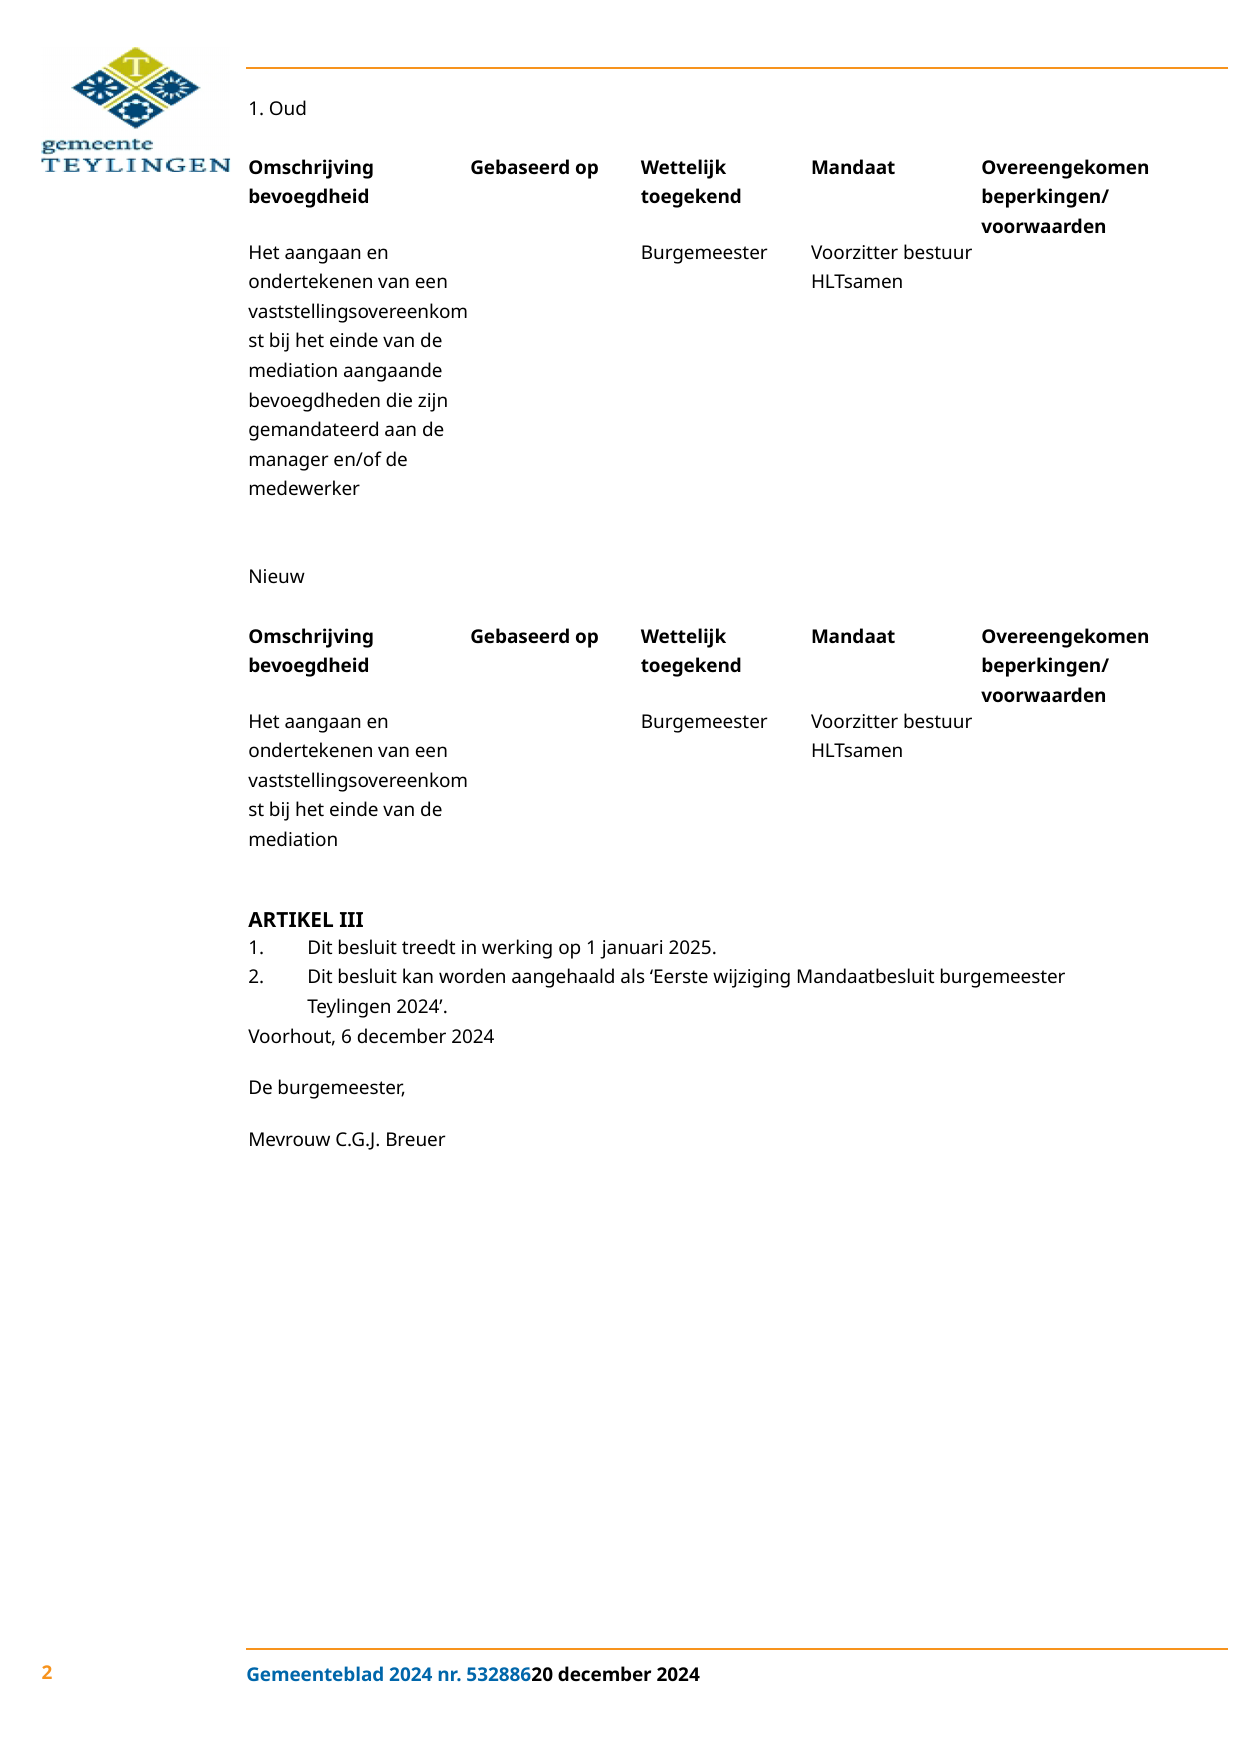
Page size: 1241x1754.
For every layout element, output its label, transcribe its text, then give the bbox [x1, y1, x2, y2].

table_header Mandaat [811, 623, 981, 708]
table_cell [470, 239, 641, 531]
table_cell Burgemeester [641, 708, 811, 852]
table_header Mandaat [811, 154, 981, 239]
table_cell [981, 239, 1152, 531]
table_cell [981, 708, 1152, 852]
list Dit besluit kan worden aangehaald als ‘Eerste wijziging Mandaatbesluit burgemeester Teylingen 2024’. [248, 964, 1152, 1019]
table_cell Het aangaan en ondertekenen van een vaststellingsovereenkomst bij het einde van de mediation [248, 708, 470, 852]
text Nieuw [248, 564, 1152, 589]
table_cell Burgemeester [641, 239, 811, 531]
list Dit besluit treedt in werking op 1 januari 2025. [248, 934, 1152, 960]
table_cell [470, 708, 641, 852]
text Voorhout, 6 december 2024 [248, 1023, 1152, 1048]
table_header Omschrijving bevoegdheid [248, 154, 470, 239]
table_cell Voorzitter bestuur HLTsamen [811, 708, 981, 852]
text De burgemeester, [248, 1074, 1152, 1100]
text 1. Oud [248, 95, 1152, 121]
table_header Overeengekomen beperkingen/ voorwaarden [981, 154, 1152, 239]
picture [41, 47, 231, 172]
table_header Gebaseerd op [470, 154, 641, 239]
table_header Omschrijving bevoegdheid [248, 623, 470, 708]
table_header Gebaseerd op [470, 623, 641, 708]
table_header Wettelijk toegekend [641, 623, 811, 708]
table_cell Voorzitter bestuur HLTsamen [811, 239, 981, 531]
text Mevrouw C.G.J. Breuer [248, 1126, 1152, 1151]
table_header Wettelijk toegekend [641, 154, 811, 239]
table_header Overeengekomen beperkingen/ voorwaarden [981, 623, 1152, 708]
text ARTIKEL III [248, 906, 1152, 934]
table_cell Het aangaan en ondertekenen van een vaststellingsovereenkomst bij het einde van de mediation aangaande bevoegdheden die zijn gemandateerd aan de manager en/of de medewerker [248, 239, 470, 531]
